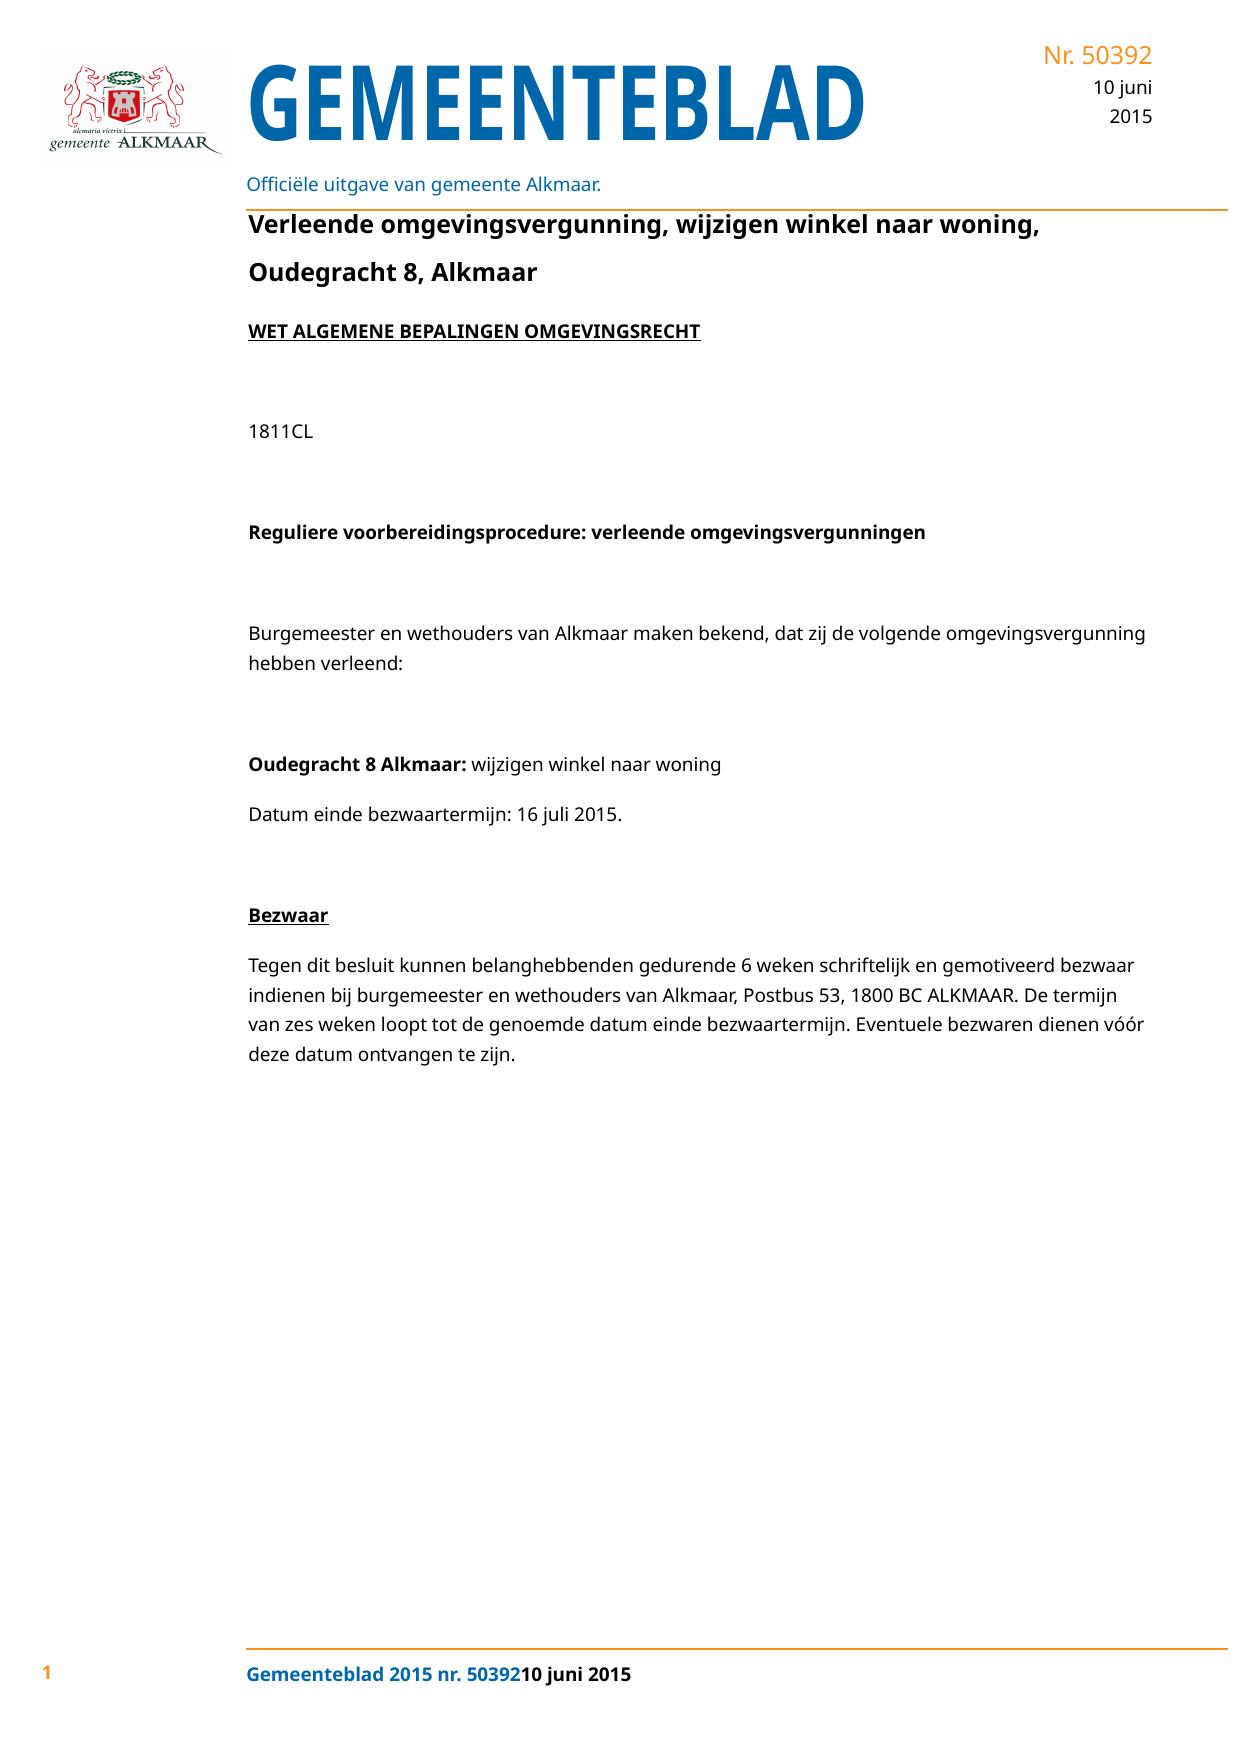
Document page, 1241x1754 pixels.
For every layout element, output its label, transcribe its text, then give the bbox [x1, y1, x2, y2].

text Datum einde bezwaartermijn: 16 juli 2015. [248, 801, 1152, 827]
text Oudegracht 8 Alkmaar: wijzigen winkel naar woning [248, 751, 1152, 777]
text Verleende omgevingsvergunning, wijzigen winkel naar woning, Oudegracht 8, Alkmaar [248, 211, 1152, 288]
text Burgemeester en wethouders van Alkmaar maken bekend, dat zij de volgende omgevingsvergunning hebben verleend: [248, 620, 1152, 676]
text Tegen dit besluit kunnen belanghebbenden gedurende 6 weken schriftelijk en gemotiveerd bezwaar indienen bij burgemeester en wethouders van Alkmaar, Postbus 53, 1800 BC ALKMAAR. De termijn van zes weken loopt tot de genoemde datum einde bezwaartermijn. Eventuele bezwaren dienen vóór deze datum ontvangen te zijn. [248, 952, 1152, 1067]
picture [41, 47, 231, 172]
text Bezwaar [248, 902, 1152, 928]
text WET ALGEMENE BEPALINGEN OMGEVINGSRECHT [248, 318, 1152, 344]
text Reguliere voorbereidingsprocedure: verleende omgevingsvergunningen [248, 519, 1152, 545]
text 1811CL [248, 419, 1152, 444]
